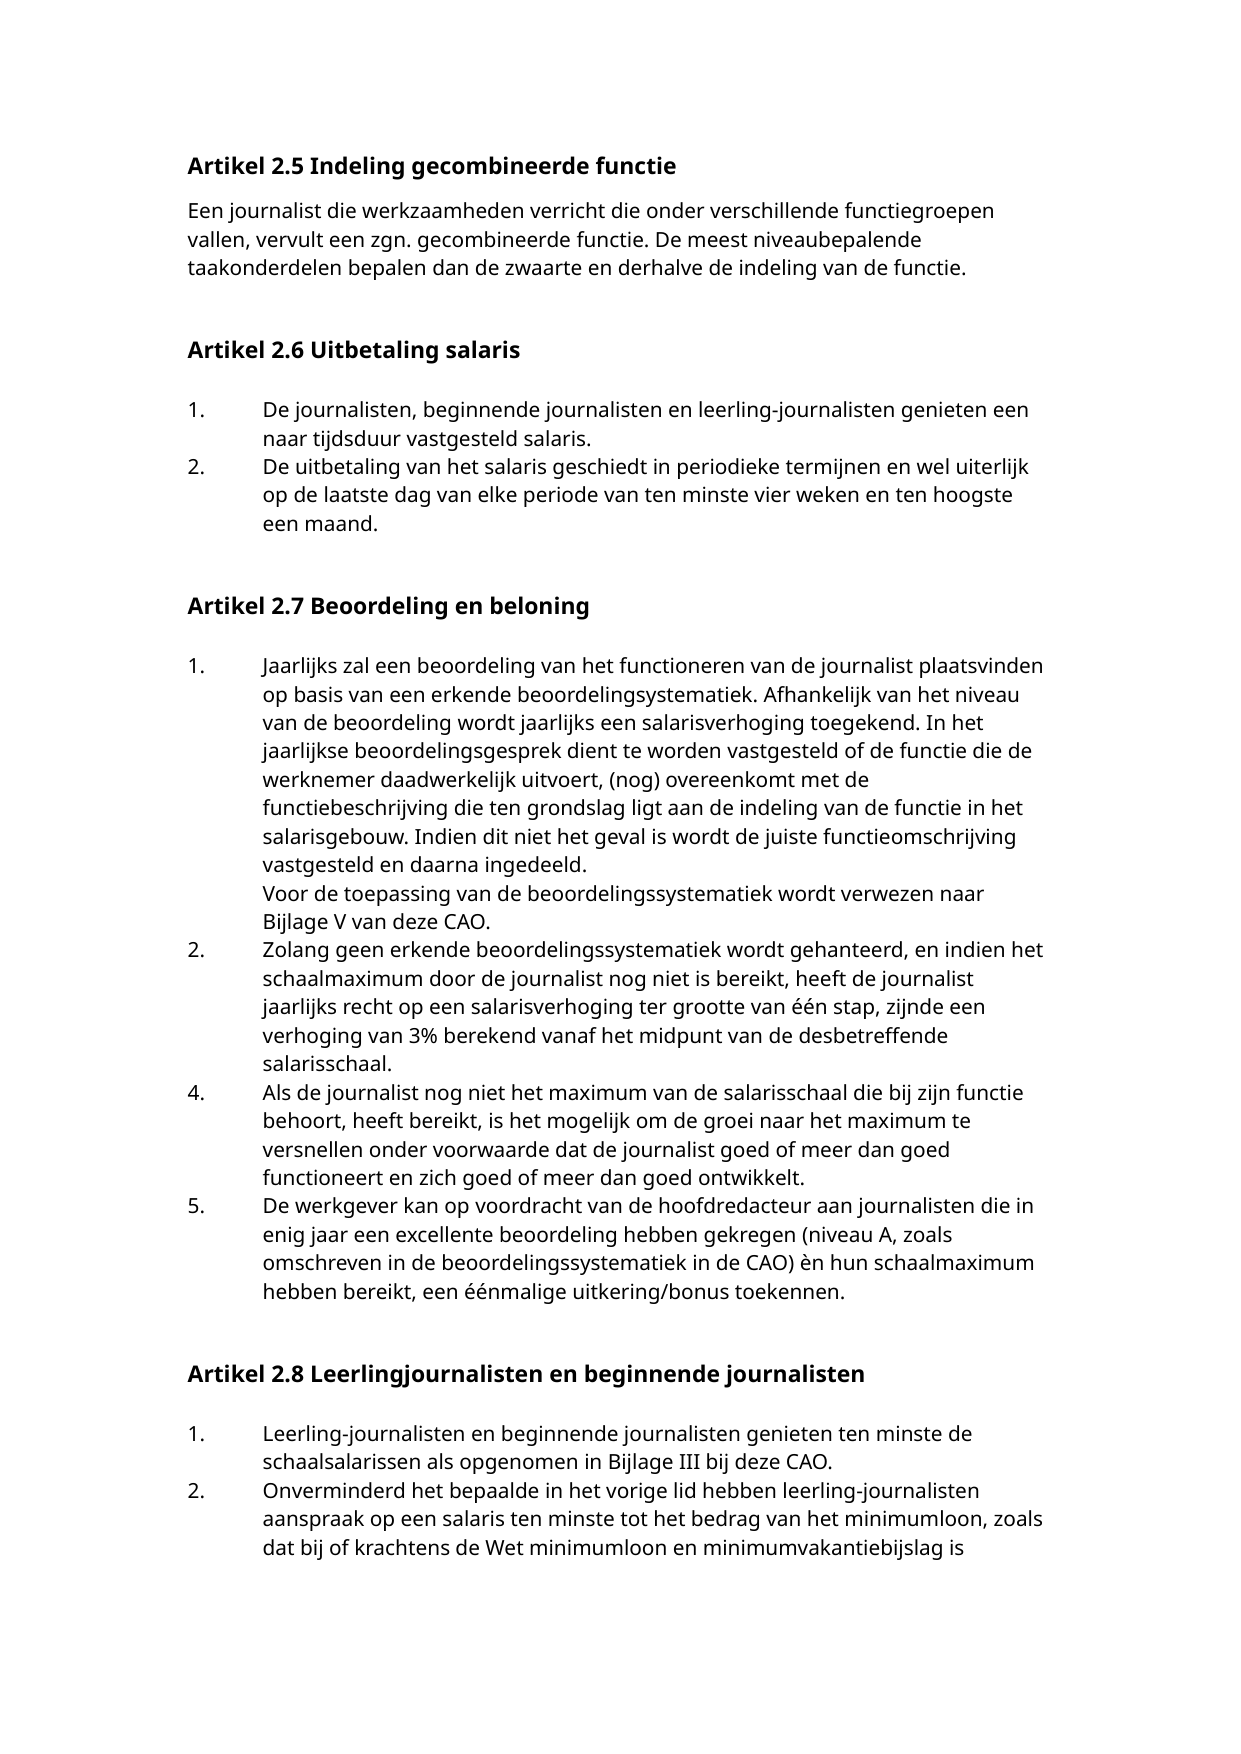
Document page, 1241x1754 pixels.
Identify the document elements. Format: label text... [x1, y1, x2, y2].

list Voor de toepassing van de beoordelingssystematiek wordt verwezen naar Bijlage V van deze CAO. [187, 879, 1053, 936]
subtitle Artikel 2.6 Uitbetaling salaris [187, 334, 1053, 365]
list De uitbetaling van het salaris geschiedt in periodieke termijnen en wel uiterlijk op de laatste dag van elke periode van ten minste vier weken en ten hoogste een maand. [187, 452, 1053, 537]
subtitle Artikel 2.5 Indeling gecombineerde functie [187, 150, 1053, 181]
text Een journalist die werkzaamheden verricht die onder verschillende functiegroepen vallen, vervult een zgn. gecombineerde functie. De meest niveaubepalende taakonderdelen bepalen dan de zwaarte en derhalve de indeling van de functie. [187, 196, 1053, 282]
subtitle Artikel 2.8 Leerlingjournalisten en beginnende journalisten [187, 1358, 1053, 1389]
subtitle Artikel 2.7 Beoordeling en beloning [187, 590, 1053, 621]
list De journalisten, beginnende journalisten en leerling-journalisten genieten een naar tijdsduur vastgesteld salaris. [187, 395, 1053, 452]
list Leerling-journalisten en beginnende journalisten genieten ten minste de schaalsalarissen als opgenomen in Bijlage III bij deze CAO. [187, 1419, 1053, 1476]
list Als de journalist nog niet het maximum van de salarisschaal die bij zijn functie behoort, heeft bereikt, is het mogelijk om de groei naar het maximum te versnellen onder voorwaarde dat de journalist goed of meer dan goed functioneert en zich goed of meer dan goed ontwikkelt. [187, 1078, 1053, 1192]
list De werkgever kan op voordracht van de hoofdredacteur aan journalisten die in enig jaar een excellente beoordeling hebben gekregen (niveau A, zoals omschreven in de beoordelingssystematiek in de CAO) èn hun schaalmaximum hebben bereikt, een éénmalige uitkering/bonus toekennen. [187, 1192, 1053, 1305]
list Jaarlijks zal een beoordeling van het functioneren van de journalist plaatsvinden op basis van een erkende beoordelingsystematiek. Afhankelijk van het niveau van de beoordeling wordt jaarlijks een salarisverhoging toegekend. In het jaarlijkse beoordelingsgesprek dient te worden vastgesteld of de functie die de werknemer daadwerkelijk uitvoert, (nog) overeenkomt met de functiebeschrijving die ten grondslag ligt aan de indeling van de functie in het salarisgebouw. Indien dit niet het geval is wordt de juiste functieomschrijving vastgesteld en daarna ingedeeld. [187, 651, 1053, 879]
list Zolang geen erkende beoordelingssystematiek wordt gehanteerd, en indien het schaalmaximum door de journalist nog niet is bereikt, heeft de journalist jaarlijks recht op een salarisverhoging ter grootte van één stap, zijnde een verhoging van 3% berekend vanaf het midpunt van de desbetreffende salarisschaal. [187, 936, 1053, 1078]
list Onverminderd het bepaalde in het vorige lid hebben leerling-journalisten aanspraak op een salaris ten minste tot het bedrag van het minimumloon, zoals dat bij of krachtens de Wet minimumloon en minimumvakantiebijslag is [187, 1476, 1053, 1561]
